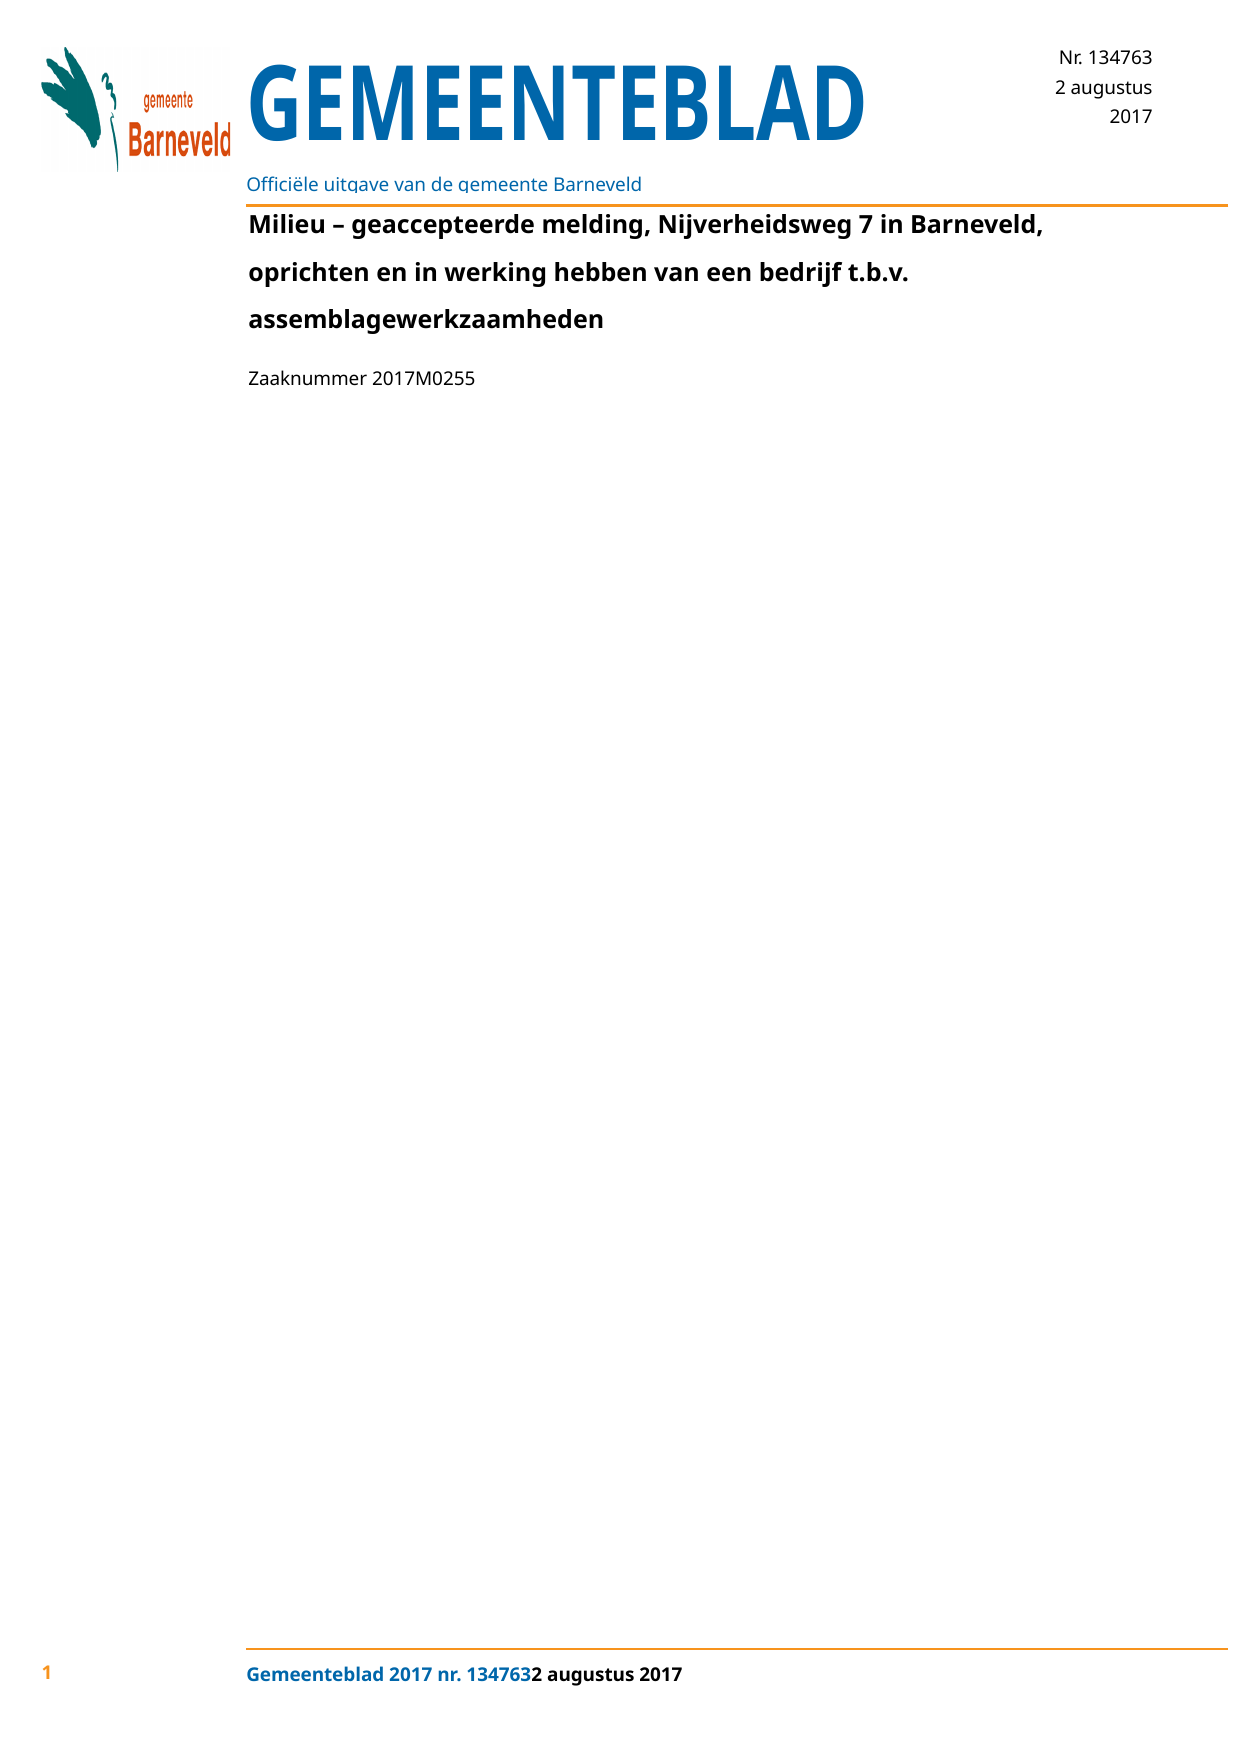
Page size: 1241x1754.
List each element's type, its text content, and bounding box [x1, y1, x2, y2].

text Milieu – geaccepteerde melding, Nijverheidsweg 7 in Barneveld, oprichten en in werking hebben van een bedrijf t.b.v. assemblagewerkzaamheden [248, 207, 1152, 336]
picture [41, 47, 231, 172]
text Zaaknummer 2017M0255 [248, 366, 1152, 391]
